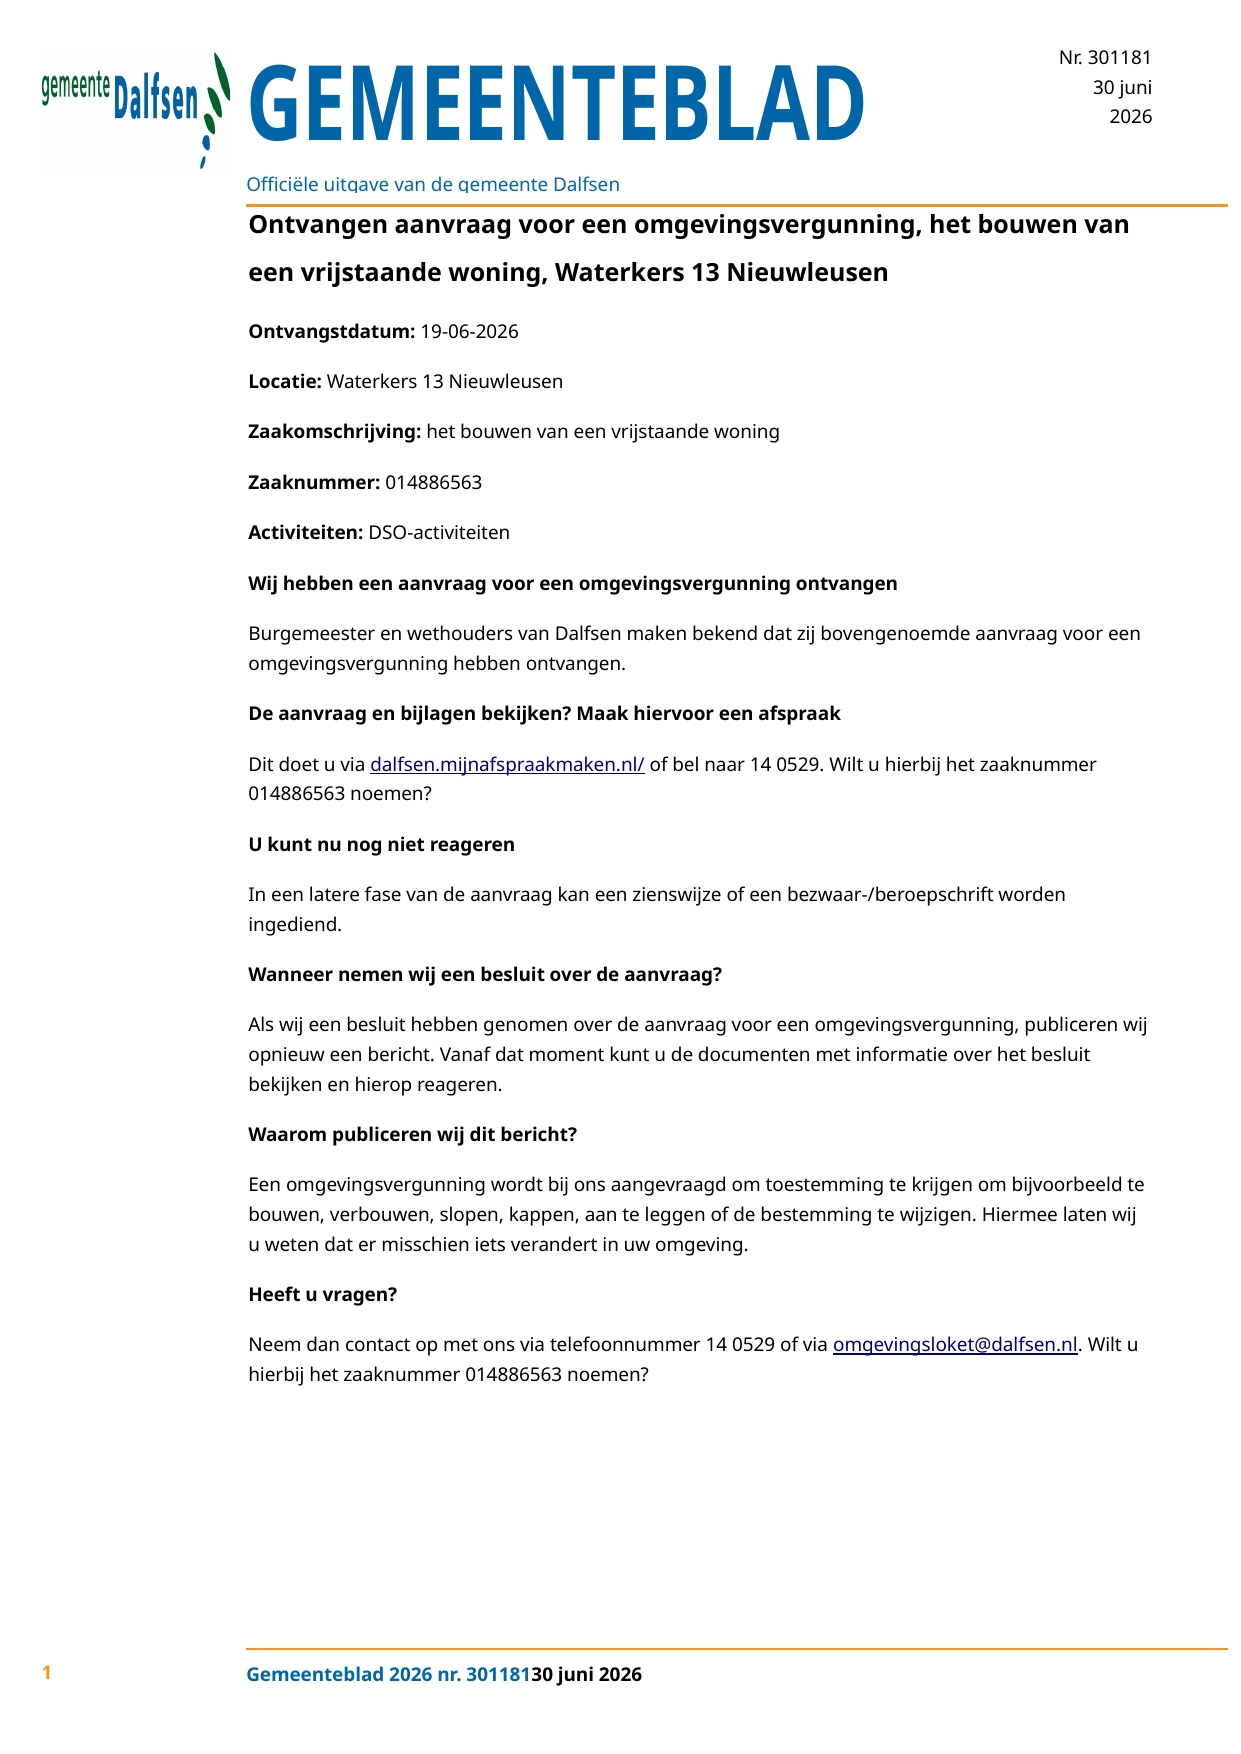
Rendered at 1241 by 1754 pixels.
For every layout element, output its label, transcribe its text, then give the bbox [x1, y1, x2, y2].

text Wij hebben een aanvraag voor een omgevingsvergunning ontvangen [248, 570, 1152, 596]
text De aanvraag en bijlagen bekijken? Maak hiervoor een afspraak [248, 700, 1152, 726]
text Dit doet u via dalfsen.mijnafspraakmaken.nl/ of bel naar 14 0529. Wilt u hierbij het zaaknummer 014886563 noemen? [248, 751, 1152, 806]
text Waarom publiceren wij dit bericht? [248, 1121, 1152, 1147]
text Neem dan contact op met ons via telefoonnummer 14 0529 of via omgevingsloket@dalfsen.nl. Wilt u hierbij het zaaknummer 014886563 noemen? [248, 1332, 1152, 1387]
text Wanneer nemen wij een besluit over de aanvraag? [248, 961, 1152, 987]
text Ontvangen aanvraag voor een omgevingsvergunning, het bouwen van een vrijstaande woning, Waterkers 13 Nieuwleusen [248, 207, 1152, 288]
text Een omgevingsvergunning wordt bij ons aangevraagd om toestemming te krijgen om bijvoorbeeld te bouwen, verbouwen, slopen, kappen, aan te leggen of de bestemming te wijzigen. Hiermee laten wij u weten dat er misschien iets verandert in uw omgeving. [248, 1172, 1152, 1257]
text U kunt nu nog niet reageren [248, 831, 1152, 857]
text Burgemeester en wethouders van Dalfsen maken bekend dat zij bovengenoemde aanvraag voor een omgevingsvergunning hebben ontvangen. [248, 620, 1152, 676]
text Locatie: Waterkers 13 Nieuwleusen [248, 368, 1152, 394]
text Heeft u vragen? [248, 1281, 1152, 1307]
text Als wij een besluit hebben genomen over de aanvraag voor een omgevingsvergunning, publiceren wij opnieuw een bericht. Vanaf dat moment kunt u de documenten met informatie over het besluit bekijken en hierop reageren. [248, 1012, 1152, 1097]
text Zaaknummer: 014886563 [248, 469, 1152, 495]
text Ontvangstdatum: 19-06-2026 [248, 318, 1152, 344]
picture [41, 47, 231, 172]
text Activiteiten: DSO-activiteiten [248, 519, 1152, 545]
text Zaakomschrijving: het bouwen van een vrijstaande woning [248, 419, 1152, 444]
text In een latere fase van de aanvraag kan een zienswijze of een bezwaar-/beroepschrift worden ingediend. [248, 881, 1152, 937]
